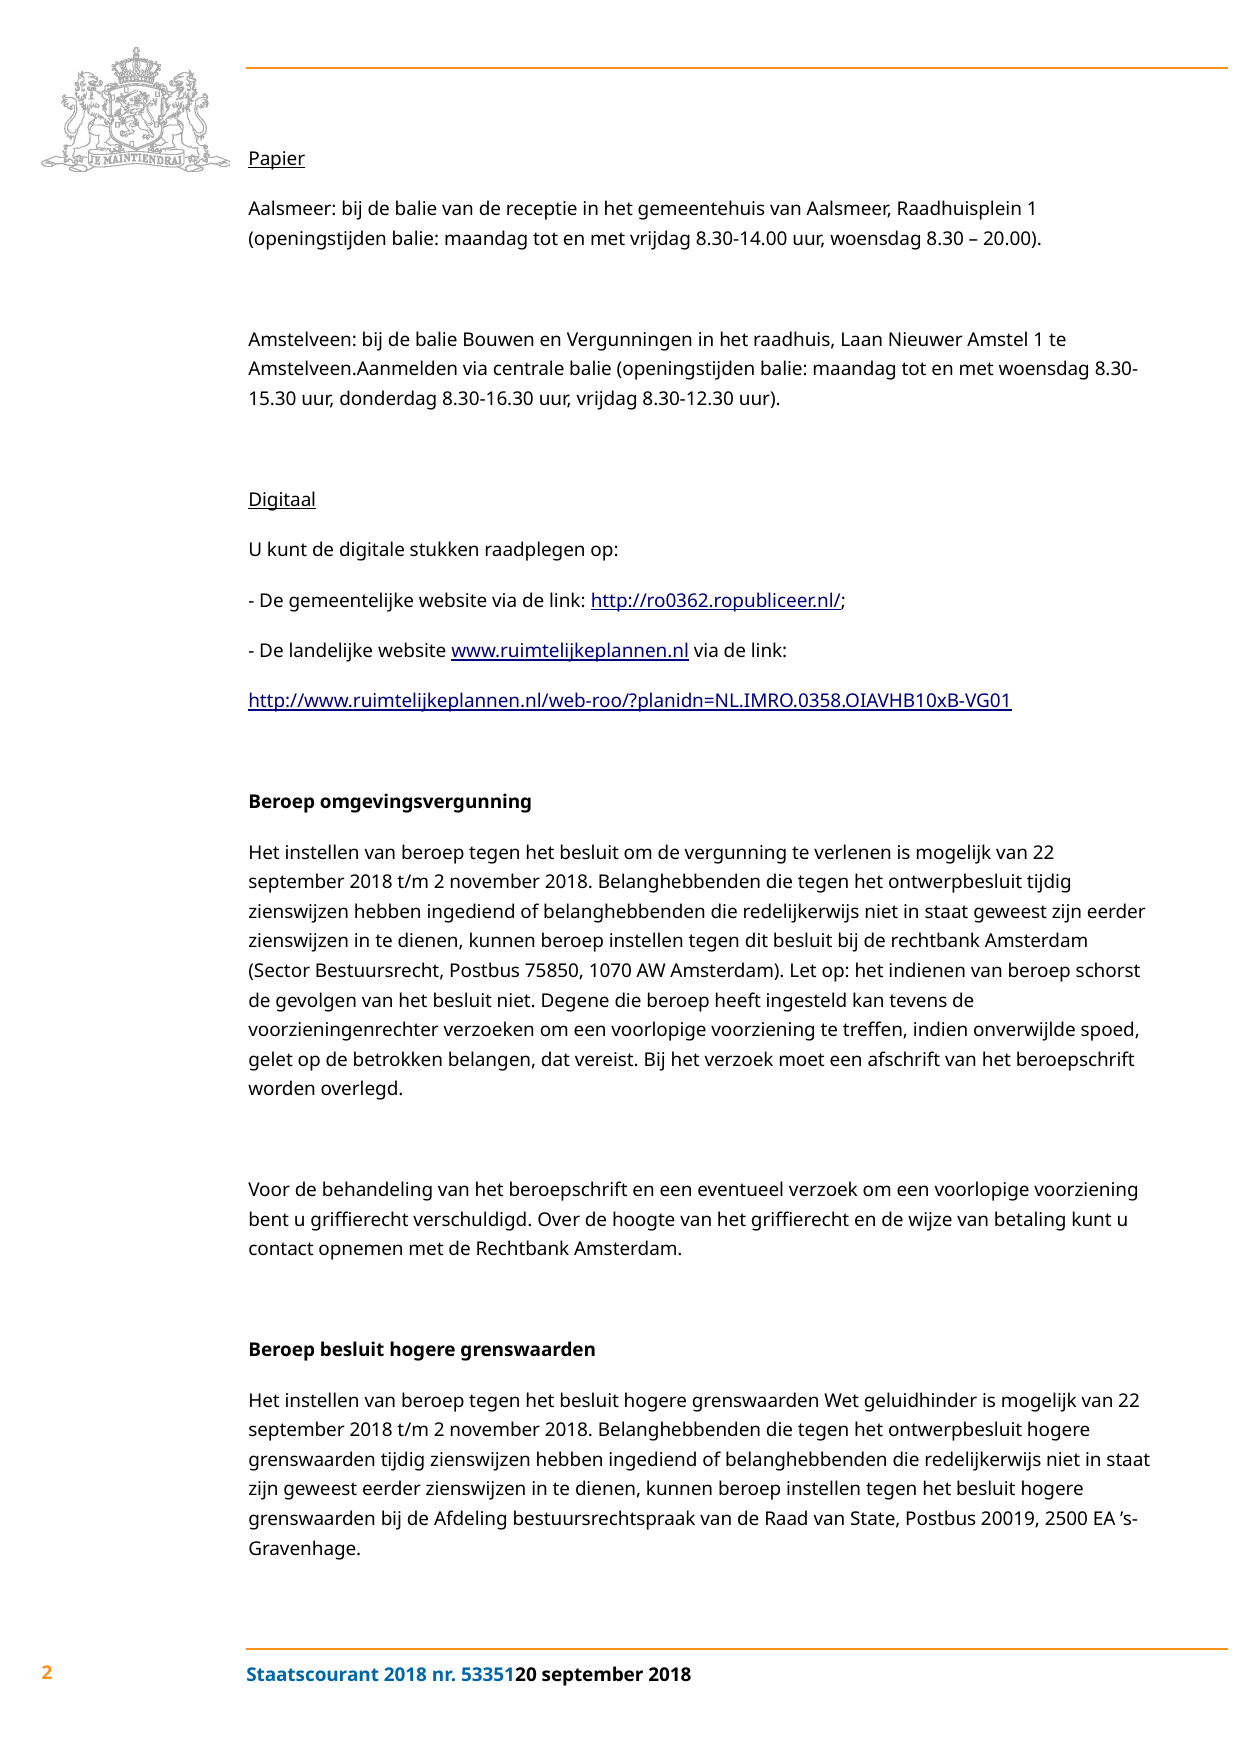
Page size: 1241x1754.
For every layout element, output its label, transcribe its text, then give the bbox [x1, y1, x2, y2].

text - De landelijke website www.ruimtelijkeplannen.nl via de link: [248, 637, 1152, 663]
picture [41, 47, 231, 172]
text Aalsmeer: bij de balie van de receptie in het gemeentehuis van Aalsmeer, Raadhuisplein 1 (openingstijden balie: maandag tot en met vrijdag 8.30-14.00 uur, woensdag 8.30 – 20.00). [248, 196, 1152, 251]
text Het instellen van beroep tegen het besluit om de vergunning te verlenen is mogelijk van 22 september 2018 t/m 2 november 2018. Belanghebbenden die tegen het ontwerpbesluit tijdig zienswijzen hebben ingediend of belanghebbenden die redelijkerwijs niet in staat geweest zijn eerder zienswijzen in te dienen, kunnen beroep instellen tegen dit besluit bij de rechtbank Amsterdam (Sector Bestuursrecht, Postbus 75850, 1070 AW Amsterdam). Let op: het indienen van beroep schorst de gevolgen van het besluit niet. Degene die beroep heeft ingesteld kan tevens de voorzieningenrechter verzoeken om een voorlopige voorziening te treffen, indien onverwijlde spoed, gelet op de betrokken belangen, dat vereist. Bij het verzoek moet een afschrift van het beroepschrift worden overlegd. [248, 839, 1152, 1101]
text Amstelveen: bij de balie Bouwen en Vergunningen in het raadhuis, Laan Nieuwer Amstel 1 te Amstelveen.Aanmelden via centrale balie (openingstijden balie: maandag tot en met woensdag 8.30-15.30 uur, donderdag 8.30-16.30 uur, vrijdag 8.30-12.30 uur). [248, 326, 1152, 411]
text Beroep besluit hogere grenswaarden [248, 1336, 1152, 1362]
text - De gemeentelijke website via de link: http://ro0362.ropubliceer.nl/; [248, 587, 1152, 613]
text U kunt de digitale stukken raadplegen op: [248, 536, 1152, 562]
text Papier [248, 145, 1152, 171]
text Voor de behandeling van het beroepschrift en een eventueel verzoek om een voorlopige voorziening bent u griffierecht verschuldigd. Over de hoogte van het griffierecht en de wijze van betaling kunt u contact opnemen met de Rechtbank Amsterdam. [248, 1176, 1152, 1261]
text Digitaal [248, 486, 1152, 512]
text Het instellen van beroep tegen het besluit hogere grenswaarden Wet geluidhinder is mogelijk van 22 september 2018 t/m 2 november 2018. Belanghebbenden die tegen het ontwerpbesluit hogere grenswaarden tijdig zienswijzen hebben ingediend of belanghebbenden die redelijkerwijs niet in staat zijn geweest eerder zienswijzen in te dienen, kunnen beroep instellen tegen het besluit hogere grenswaarden bij de Afdeling bestuursrechtspraak van de Raad van State, Postbus 20019, 2500 EA ’s-Gravenhage. [248, 1387, 1152, 1561]
text http://www.ruimtelijkeplannen.nl/web-roo/?planidn=NL.IMRO.0358.OIAVHB10xB-VG01 [248, 688, 1152, 713]
text Beroep omgevingsvergunning [248, 788, 1152, 814]
